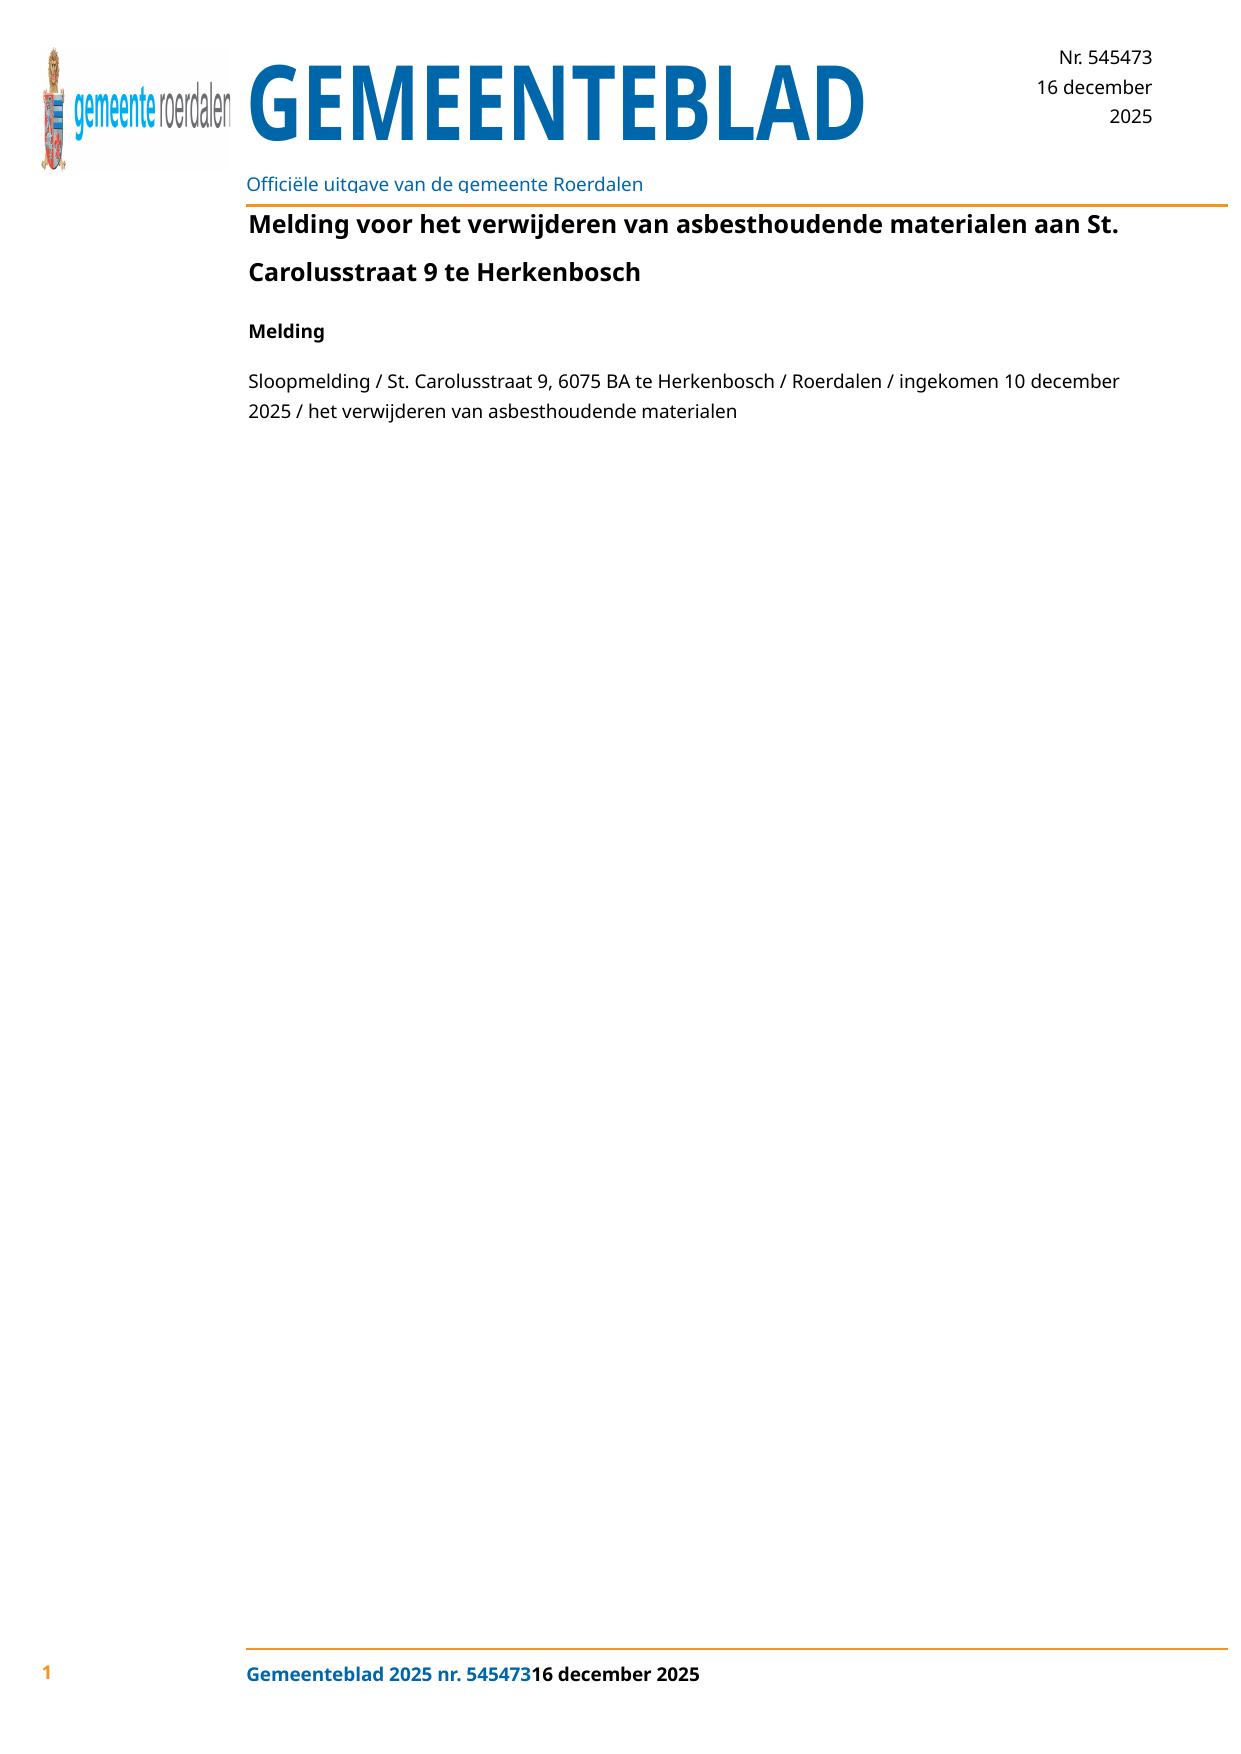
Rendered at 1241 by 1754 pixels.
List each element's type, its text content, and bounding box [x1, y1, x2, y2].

picture [41, 47, 231, 172]
text Melding voor het verwijderen van asbesthoudende materialen aan St. Carolusstraat 9 te Herkenbosch [248, 207, 1152, 288]
text Melding [248, 318, 1152, 344]
text Sloopmelding / St. Carolusstraat 9, 6075 BA te Herkenbosch / Roerdalen / ingekomen 10 december 2025 / het verwijderen van asbesthoudende materialen [248, 368, 1152, 424]
